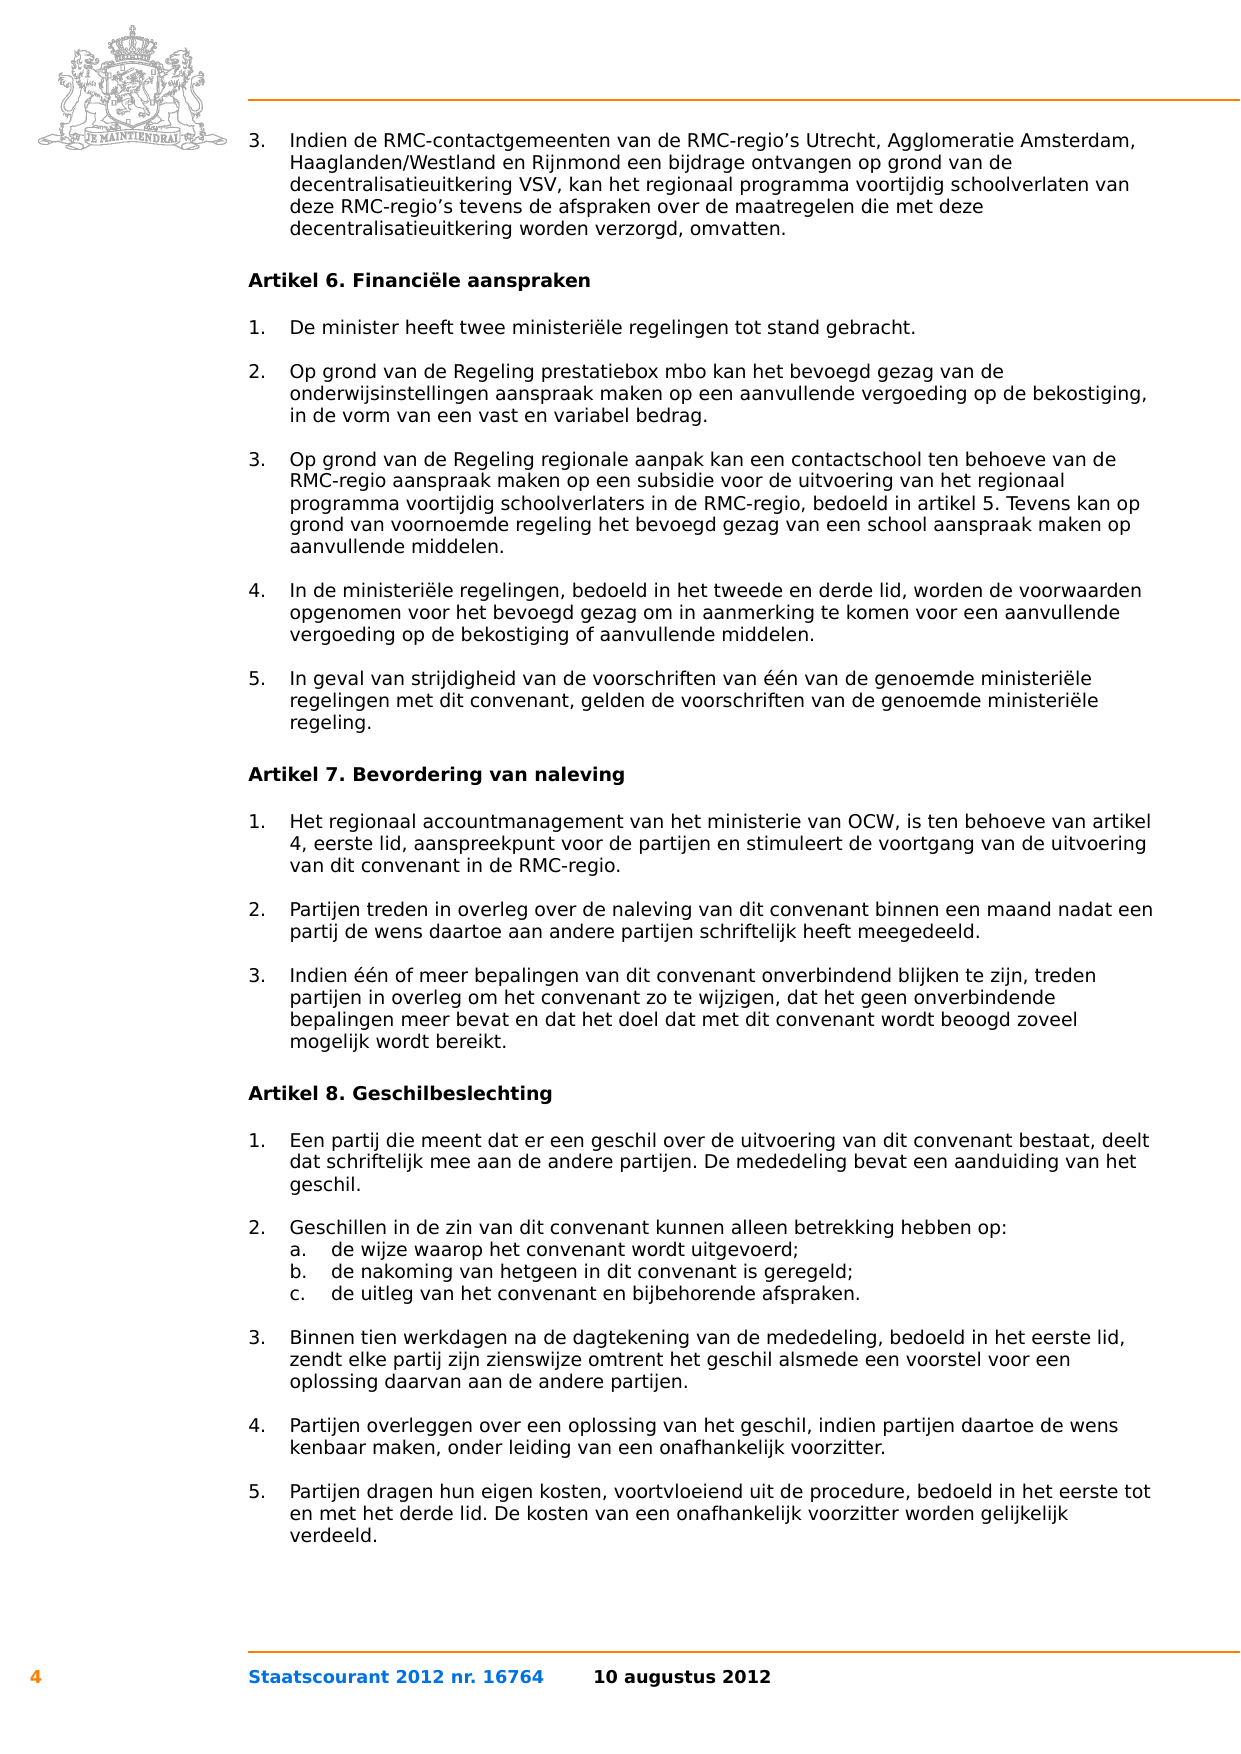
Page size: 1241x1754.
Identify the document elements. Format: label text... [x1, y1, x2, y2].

text c. de uitleg van het convenant en bijbehorende afspraken. [289, 1283, 1163, 1305]
text 4. Partijen overleggen over een oplossing van het geschil, indien partijen daartoe de wens kenbaar maken, onder leiding van een onafhankelijk voorzitter. [248, 1415, 1163, 1459]
text 4. In de ministeriële regelingen, bedoeld in het tweede en derde lid, worden de voorwaarden opgenomen voor het bevoegd gezag om in aanmerking te komen voor een aanvullende vergoeding op de bekostiging of aanvullende middelen. [248, 580, 1163, 646]
text 5. Partijen dragen hun eigen kosten, voortvloeiend uit de procedure, bedoeld in het eerste tot en met het derde lid. De kosten van een onafhankelijk voorzitter worden gelijkelijk verdeeld. [248, 1481, 1163, 1547]
subtitle Artikel 6. Financiële aanspraken [248, 270, 1163, 292]
text b. de nakoming van hetgeen in dit convenant is geregeld; [289, 1261, 1163, 1283]
text 2. Op grond van de Regeling prestatiebox mbo kan het bevoegd gezag van de onderwijsinstellingen aanspraak maken op een aanvullende vergoeding op de bekostiging, in de vorm van een vast en variabel bedrag. [248, 361, 1163, 427]
text 3. Indien één of meer bepalingen van dit convenant onverbindend blijken te zijn, treden partijen in overleg om het convenant zo te wijzigen, dat het geen onverbindende bepalingen meer bevat en dat het doel dat met dit convenant wordt beoogd zoveel mogelijk wordt bereikt. [248, 964, 1163, 1052]
text 3. Op grond van de Regeling regionale aanpak kan een contactschool ten behoeve van de RMC-regio aanspraak maken op een subsidie voor de uitvoering van het regionaal programma voortijdig schoolverlaters in de RMC-regio, bedoeld in artikel 5. Tevens kan op grond van voornoemde regeling het bevoegd gezag van een school aanspraak maken op aanvullende middelen. [248, 448, 1163, 558]
text 2. Geschillen in de zin van dit convenant kunnen alleen betrekking hebben op: [248, 1217, 1163, 1239]
text 5. In geval van strijdigheid van de voorschriften van één van de genoemde ministeriële regelingen met dit convenant, gelden de voorschriften van de genoemde ministeriële regeling. [248, 668, 1163, 734]
picture [38, 25, 227, 150]
subtitle Artikel 7. Bevordering van naleving [248, 764, 1163, 786]
text 1. Een partij die meent dat er een geschil over de uitvoering van dit convenant bestaat, deelt dat schriftelijk mee aan de andere partijen. De mededeling bevat een aanduiding van het geschil. [248, 1129, 1163, 1195]
text 3. Binnen tien werkdagen na de dagtekening van de mededeling, bedoeld in het eerste lid, zendt elke partij zijn zienswijze omtrent het geschil alsmede een voorstel voor een oplossing daarvan aan de andere partijen. [248, 1327, 1163, 1393]
subtitle Artikel 8. Geschilbeslechting [248, 1082, 1163, 1104]
text 1. De minister heeft twee ministeriële regelingen tot stand gebracht. [248, 317, 1163, 339]
text a. de wijze waarop het convenant wordt uitgevoerd; [289, 1239, 1163, 1261]
text 2. Partijen treden in overleg over de naleving van dit convenant binnen een maand nadat een partij de wens daartoe aan andere partijen schriftelijk heeft meegedeeld. [248, 899, 1163, 943]
text 3. Indien de RMC-contactgemeenten van de RMC-regio’s Utrecht, Agglomeratie Amsterdam, Haaglanden/Westland en Rijnmond een bijdrage ontvangen op grond van de decentralisatieuitkering VSV, kan het regionaal programma voortijdig schoolverlaten van deze RMC-regio’s tevens de afspraken over de maatregelen die met deze decentralisatieuitkering worden verzorgd, omvatten. [248, 130, 1163, 240]
text 1. Het regionaal accountmanagement van het ministerie van OCW, is ten behoeve van artikel 4, eerste lid, aanspreekpunt voor de partijen en stimuleert de voortgang van de uitvoering van dit convenant in de RMC-regio. [248, 811, 1163, 877]
